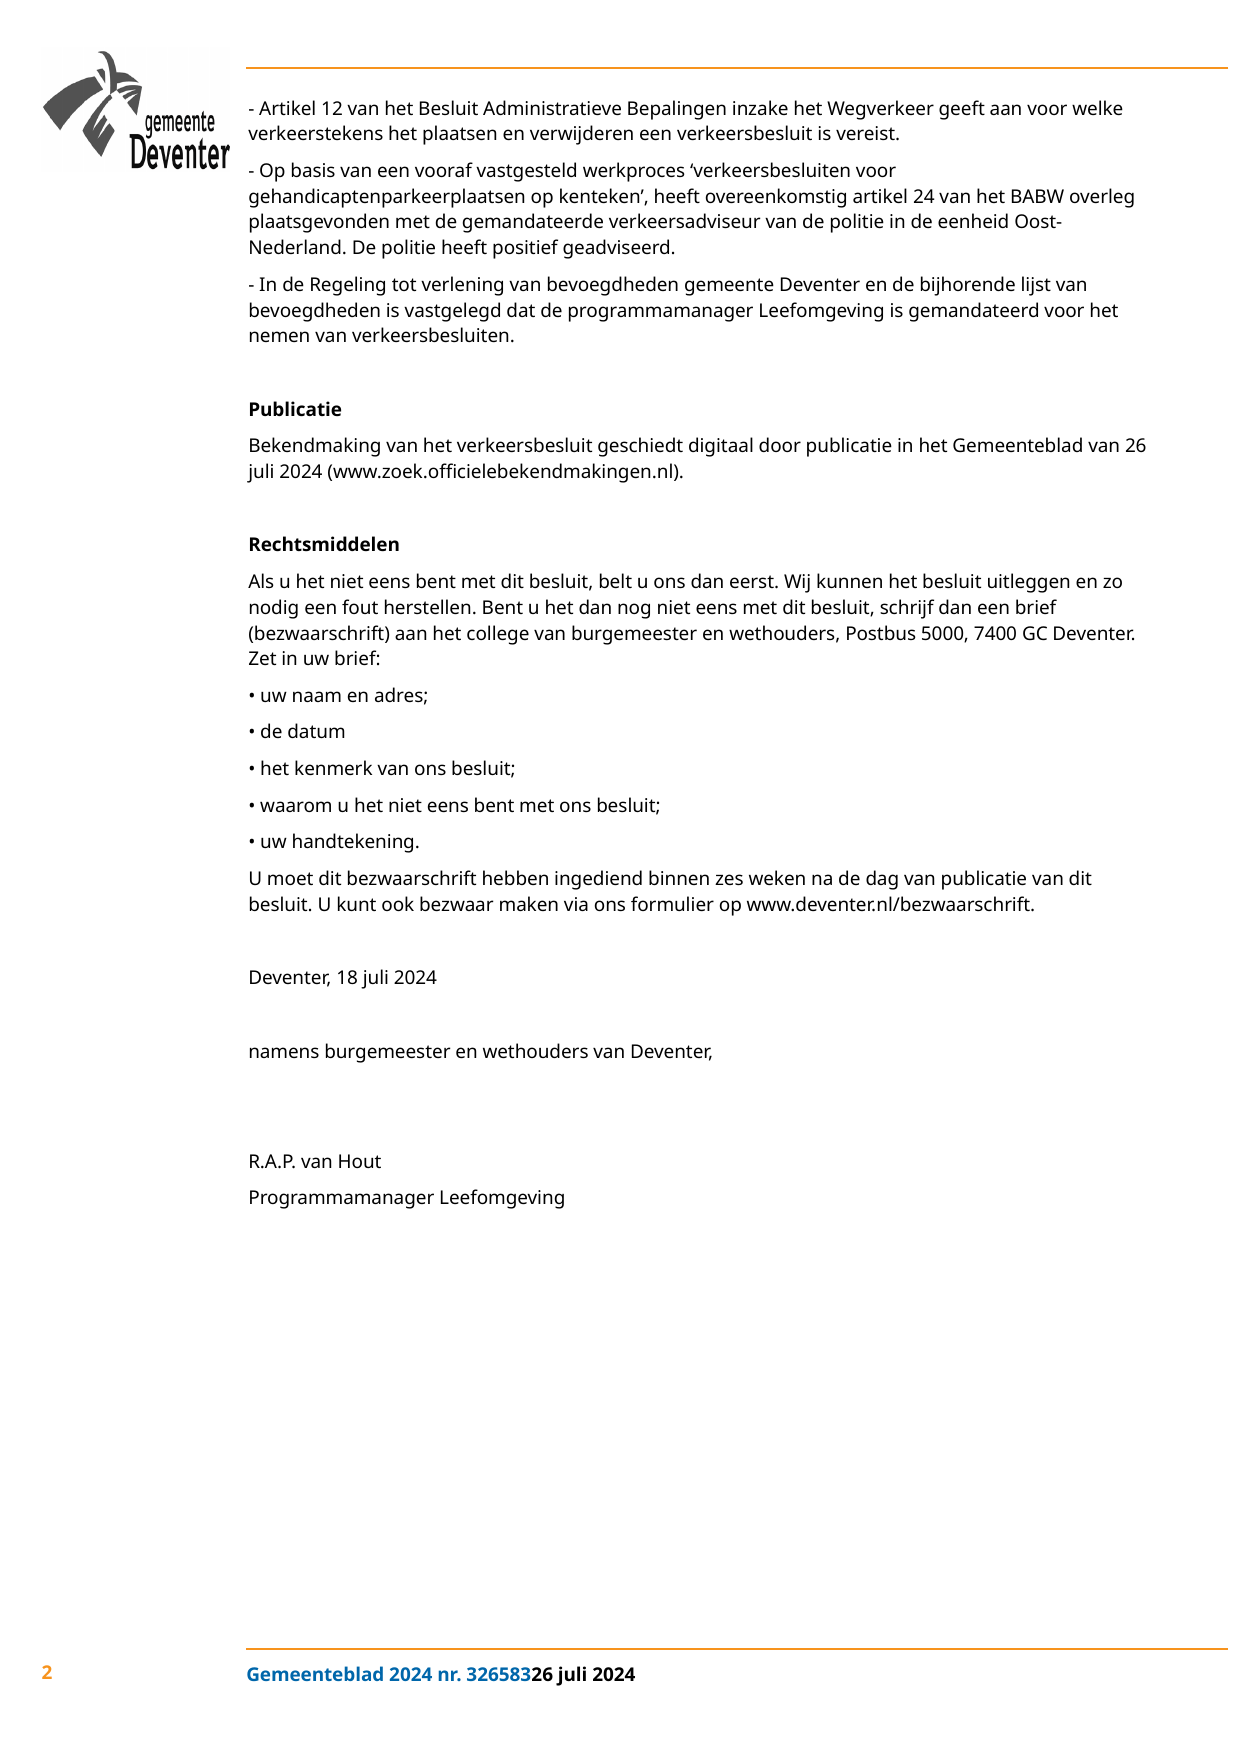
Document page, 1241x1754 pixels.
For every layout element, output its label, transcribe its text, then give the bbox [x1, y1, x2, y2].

text • de datum [248, 719, 1152, 744]
text • het kenmerk van ons besluit; [248, 755, 1152, 781]
text • uw handtekening. [248, 829, 1152, 854]
text Als u het niet eens bent met dit besluit, belt u ons dan eerst. Wij kunnen het besluit uitleggen en zo nodig een fout herstellen. Bent u het dan nog niet eens met dit besluit, schrijf dan een brief (bezwaarschrift) aan het college van burgemeester en wethouders, Postbus 5000, 7400 GC Deventer. Zet in uw brief: [248, 568, 1152, 671]
text Publicatie [248, 396, 1152, 422]
text Deventer, 18 juli 2024 [248, 964, 1152, 990]
text - Op basis van een vooraf vastgesteld werkproces ‘verkeersbesluiten voor gehandicaptenparkeerplaatsen op kenteken’, heeft overeenkomstig artikel 24 van het BABW overleg plaatsgevonden met de gemandateerde verkeersadviseur van de politie in de eenheid Oost-Nederland. De politie heeft positief geadviseerd. [248, 157, 1152, 260]
text - In de Regeling tot verlening van bevoegdheden gemeente Deventer en de bijhorende lijst van bevoegdheden is vastgelegd dat de programmamanager Leefomgeving is gemandateerd voor het nemen van verkeersbesluiten. [248, 271, 1152, 348]
text Rechtsmiddelen [248, 532, 1152, 557]
text R.A.P. van Hout [248, 1148, 1152, 1173]
text - Artikel 12 van het Besluit Administratieve Bepalingen inzake het Wegverkeer geeft aan voor welke verkeerstekens het plaatsen en verwijderen een verkeersbesluit is vereist. [248, 95, 1152, 146]
picture [41, 47, 231, 172]
text • uw naam en adres; [248, 682, 1152, 708]
text Bekendmaking van het verkeersbesluit geschiedt digitaal door publicatie in het Gemeenteblad van 26 juli 2024 (www.zoek.officielebekendmakingen.nl). [248, 432, 1152, 484]
text U moet dit bezwaarschrift hebben ingediend binnen zes weken na de dag van publicatie van dit besluit. U kunt ook bezwaar maken via ons formulier op www.deventer.nl/bezwaarschrift. [248, 865, 1152, 917]
text • waarom u het niet eens bent met ons besluit; [248, 792, 1152, 818]
text Programmamanager Leefomgeving [248, 1184, 1152, 1210]
text namens burgemeester en wethouders van Deventer, [248, 1038, 1152, 1063]
